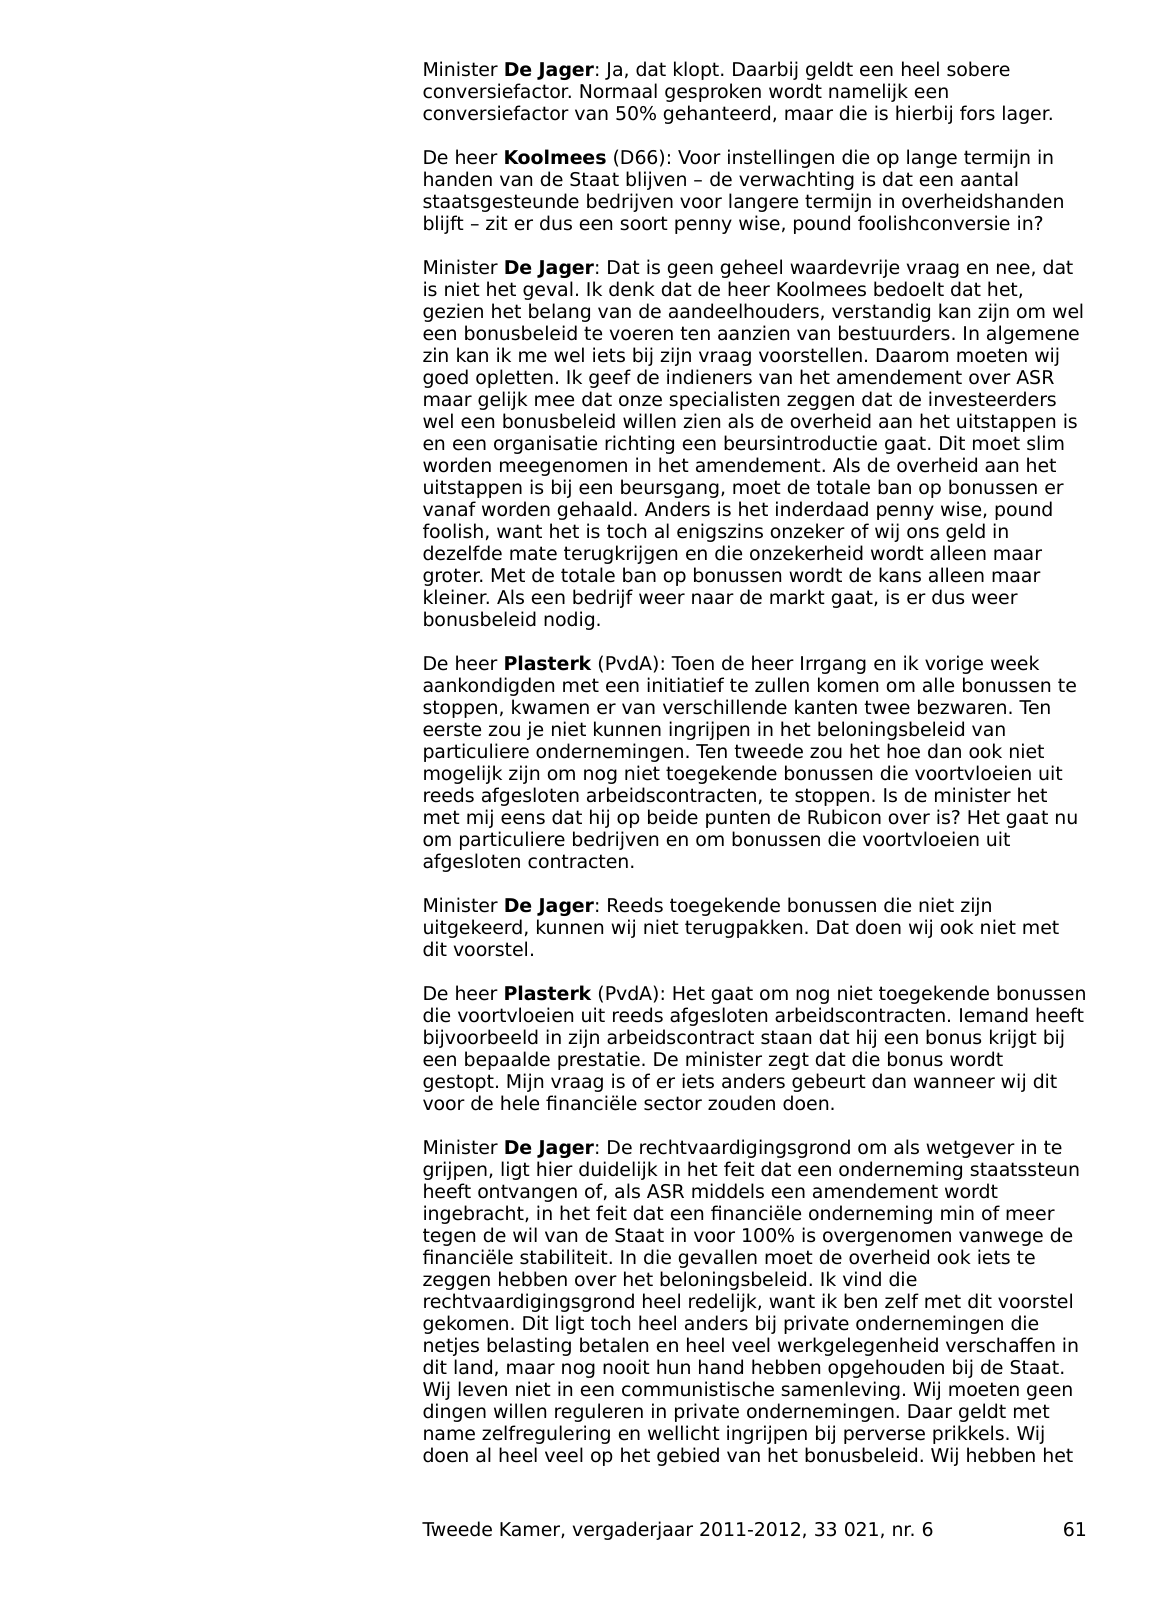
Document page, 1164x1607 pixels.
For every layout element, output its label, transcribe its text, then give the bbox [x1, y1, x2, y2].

text Minister De Jager: Reeds toegekende bonussen die niet zijn uitgekeerd, kunnen wij niet terugpakken. Dat doen wij ook niet met dit voorstel. [422, 895, 1087, 961]
text De heer Plasterk (PvdA): Het gaat om nog niet toegekende bonussen die voortvloeien uit reeds afgesloten arbeidscontracten. Iemand heeft bijvoorbeeld in zijn arbeidscontract staan dat hij een bonus krijgt bij een bepaalde prestatie. De minister zegt dat die bonus wordt gestopt. Mijn vraag is of er iets anders gebeurt dan wanneer wij dit voor de hele financiële sector zouden doen. [422, 983, 1087, 1115]
text Minister De Jager: Ja, dat klopt. Daarbij geldt een heel sobere conversiefactor. Normaal gesproken wordt namelijk een conversiefactor van 50% gehanteerd, maar die is hierbij fors lager. [422, 59, 1087, 125]
text Minister De Jager: Dat is geen geheel waardevrije vraag en nee, dat is niet het geval. Ik denk dat de heer Koolmees bedoelt dat het, gezien het belang van de aandeelhouders, verstandig kan zijn om wel een bonusbeleid te voeren ten aanzien van bestuurders. In algemene zin kan ik me wel iets bij zijn vraag voorstellen. Daarom moeten wij goed opletten. Ik geef de indieners van het amendement over ASR maar gelijk mee dat onze specialisten zeggen dat de investeerders wel een bonusbeleid willen zien als de overheid aan het uitstappen is en een organisatie richting een beursintroductie gaat. Dit moet slim worden meegenomen in het amendement. Als de overheid aan het uitstappen is bij een beursgang, moet de totale ban op bonussen er vanaf worden gehaald. Anders is het inderdaad penny wise, pound foolish, want het is toch al enigszins onzeker of wij ons geld in dezelfde mate terugkrijgen en die onzekerheid wordt alleen maar groter. Met de totale ban op bonussen wordt de kans alleen maar kleiner. Als een bedrijf weer naar de markt gaat, is er dus weer bonusbeleid nodig. [422, 257, 1087, 631]
text De heer Plasterk (PvdA): Toen de heer Irrgang en ik vorige week aankondigden met een initiatief te zullen komen om alle bonussen te stoppen, kwamen er van verschillende kanten twee bezwaren. Ten eerste zou je niet kunnen ingrijpen in het beloningsbeleid van particuliere ondernemingen. Ten tweede zou het hoe dan ook niet mogelijk zijn om nog niet toegekende bonussen die voortvloeien uit reeds afgesloten arbeidscontracten, te stoppen. Is de minister het met mij eens dat hij op beide punten de Rubicon over is? Het gaat nu om particuliere bedrijven en om bonussen die voortvloeien uit afgesloten contracten. [422, 653, 1087, 873]
text De heer Koolmees (D66): Voor instellingen die op lange termijn in handen van de Staat blijven – de verwachting is dat een aantal staatsgesteunde bedrijven voor langere termijn in overheidshanden blijft – zit er dus een soort penny wise, pound foolishconversie in? [422, 147, 1087, 235]
text Minister De Jager: De rechtvaardigingsgrond om als wetgever in te grijpen, ligt hier duidelijk in het feit dat een onderneming staatssteun heeft ontvangen of, als ASR middels een amendement wordt ingebracht, in het feit dat een financiële onderneming min of meer tegen de wil van de Staat in voor 100% is overgenomen vanwege de financiële stabiliteit. In die gevallen moet de overheid ook iets te zeggen hebben over het beloningsbeleid. Ik vind die rechtvaardigingsgrond heel redelijk, want ik ben zelf met dit voorstel gekomen. Dit ligt toch heel anders bij private ondernemingen die netjes belasting betalen en heel veel werkgelegenheid verschaffen in dit land, maar nog nooit hun hand hebben opgehouden bij de Staat. Wij leven niet in een communistische samenleving. Wij moeten geen dingen willen reguleren in private ondernemingen. Daar geldt met name zelfregulering en wellicht ingrijpen bij perverse prikkels. Wij doen al heel veel op het gebied van het bonusbeleid. Wij hebben het [422, 1137, 1087, 1467]
